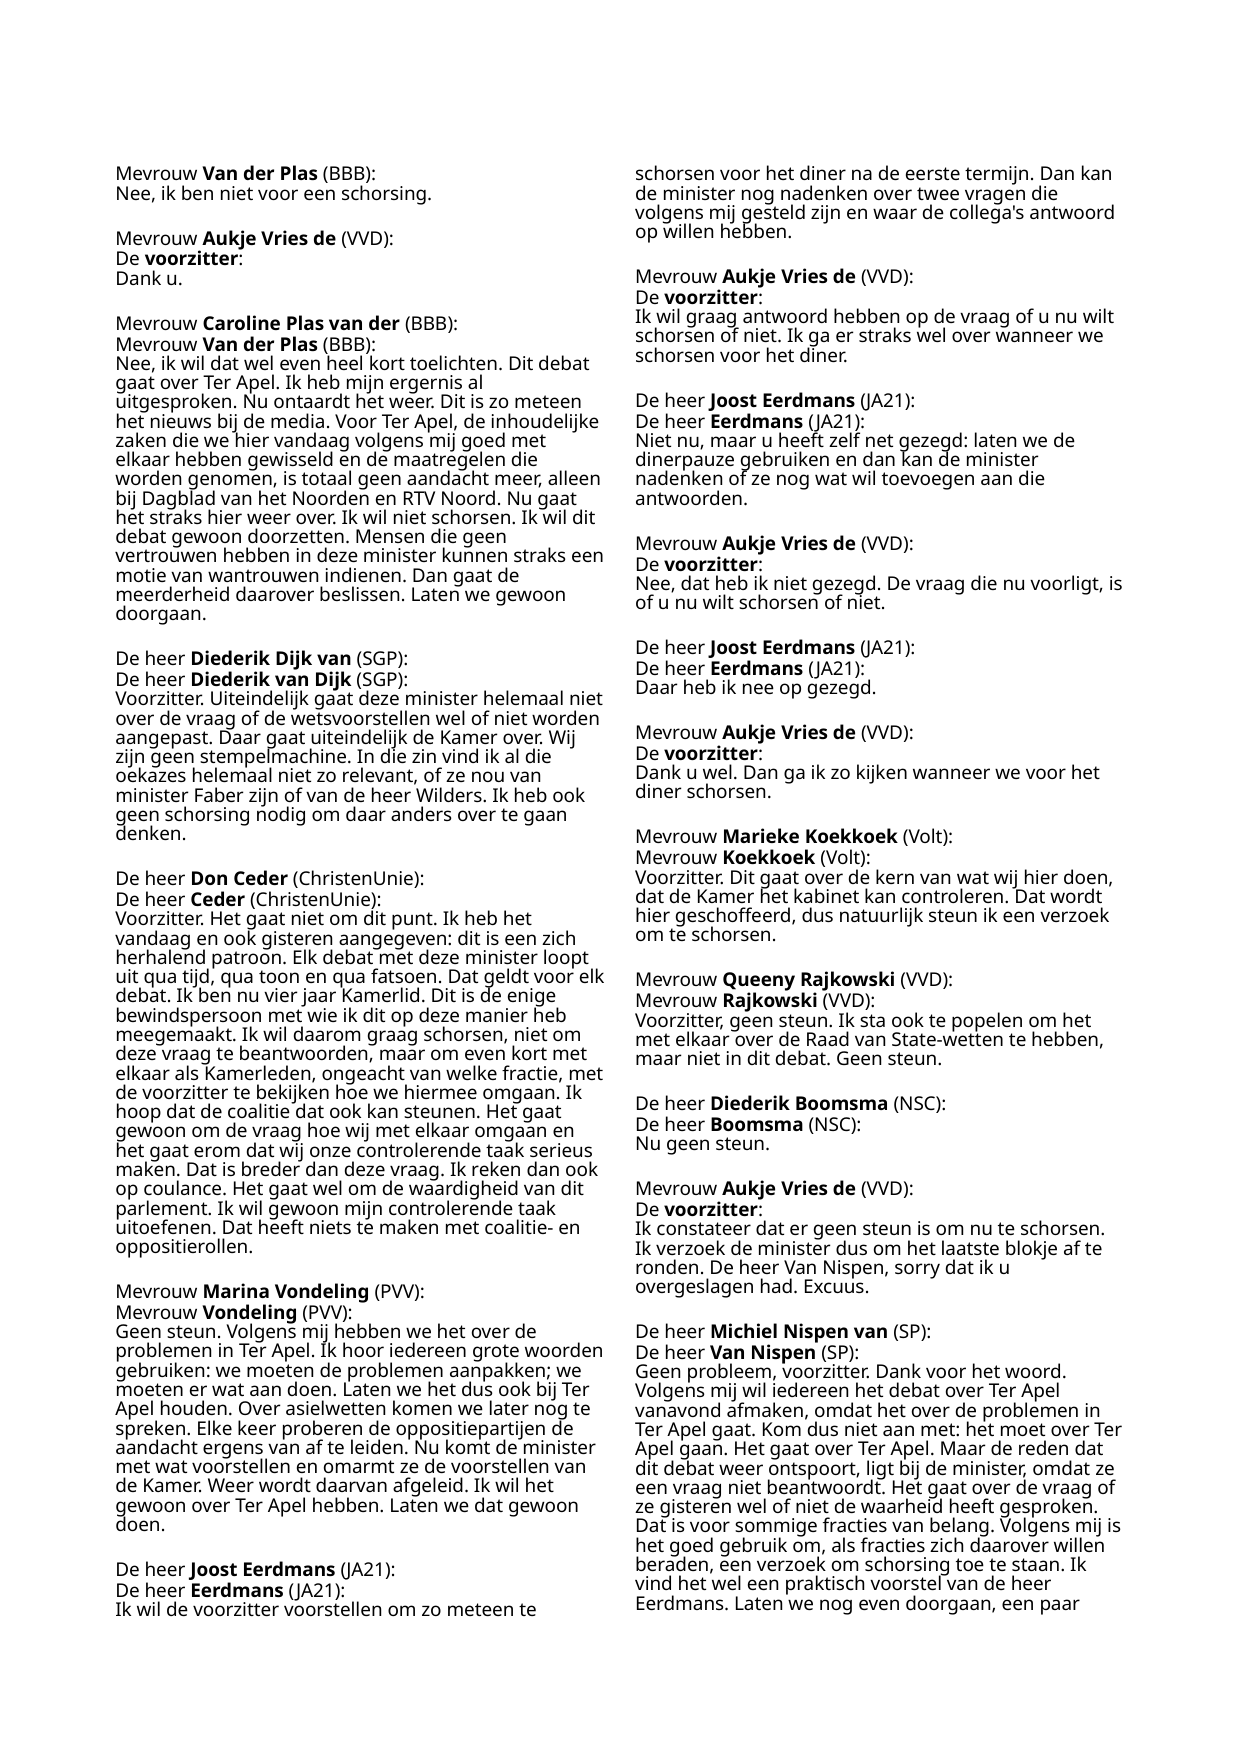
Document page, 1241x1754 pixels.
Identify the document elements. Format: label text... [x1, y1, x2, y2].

text Voorzitter. Uiteindelijk gaat deze minister helemaal niet over de vraag of de wetsvoorstellen wel of niet worden aangepast. Daar gaat uiteindelijk de Kamer over. Wij zijn geen stempelmachine. In die zin vind ik al die oekazes helemaal niet zo relevant, of ze nou van minister Faber zijn of van de heer Wilders. Ik heb ook geen schorsing nodig om daar anders over te gaan denken. [115, 690, 605, 844]
text De voorzitter: [635, 745, 1125, 764]
text Mevrouw Caroline Plas van der (BBB): [115, 310, 605, 336]
text De voorzitter: [635, 556, 1125, 575]
text Mevrouw Van der Plas (BBB): [115, 336, 605, 355]
text Mevrouw Van der Plas (BBB): [115, 165, 605, 184]
text De voorzitter: [635, 1201, 1125, 1220]
text De heer Joost Eerdmans (JA21): [115, 1556, 605, 1582]
text Mevrouw Rajkowski (VVD): [635, 992, 1125, 1012]
text De heer Don Ceder (ChristenUnie): [115, 865, 605, 891]
text Dank u wel. Dan ga ik zo kijken wanneer we voor het diner schorsen. [635, 764, 1125, 803]
text De heer Boomsma (NSC): [635, 1116, 1125, 1135]
text Mevrouw Queeny Rajkowski (VVD): [635, 967, 1125, 992]
text De heer Ceder (ChristenUnie): [115, 891, 605, 910]
text Daar heb ik nee op gezegd. [635, 679, 1125, 698]
text Nu geen steun. [635, 1135, 1125, 1154]
text Mevrouw Koekkoek (Volt): [635, 849, 1125, 869]
text schorsen voor het diner na de eerste termijn. Dan kan de minister nog nadenken over twee vragen die volgens mij gesteld zijn en waar de collega's antwoord op willen hebben. [635, 165, 1125, 242]
text Ik constateer dat er geen steun is om nu te schorsen. Ik verzoek de minister dus om het laatste blokje af te ronden. De heer Van Nispen, sorry dat ik u overgeslagen had. Excuus. [635, 1220, 1125, 1297]
text Mevrouw Vondeling (PVV): [115, 1304, 605, 1323]
text Ik wil graag antwoord hebben op de vraag of u nu wilt schorsen of niet. Ik ga er straks wel over wanneer we schorsen voor het diner. [635, 308, 1125, 366]
text De heer Eerdmans (JA21): [635, 413, 1125, 432]
text Ik wil de voorzitter voorstellen om zo meteen te [115, 1601, 605, 1620]
text Mevrouw Aukje Vries de (VVD): [635, 530, 1125, 556]
text Nee, dat heb ik niet gezegd. De vraag die nu voorligt, is of u nu wilt schorsen of niet. [635, 575, 1125, 613]
text Mevrouw Marina Vondeling (PVV): [115, 1278, 605, 1304]
text Geen steun. Volgens mij hebben we het over de problemen in Ter Apel. Ik hoor iedereen grote woorden gebruiken: we moeten de problemen aanpakken; we moeten er wat aan doen. Laten we het dus ook bij Ter Apel houden. Over asielwetten komen we later nog te spreken. Elke keer proberen de oppositiepartijen de aandacht ergens van af te leiden. Nu komt de minister met wat voorstellen en omarmt ze de voorstellen van de Kamer. Weer wordt daarvan afgeleid. Ik wil het gewoon over Ter Apel hebben. Laten we dat gewoon doen. [115, 1323, 605, 1535]
text Niet nu, maar u heeft zelf net gezegd: laten we de dinerpauze gebruiken en dan kan de minister nadenken of ze nog wat wil toevoegen aan die antwoorden. [635, 432, 1125, 509]
text De voorzitter: [115, 250, 605, 270]
text De heer Eerdmans (JA21): [635, 660, 1125, 679]
text De heer Michiel Nispen van (SP): [635, 1318, 1125, 1344]
text Nee, ik wil dat wel even heel kort toelichten. Dit debat gaat over Ter Apel. Ik heb mijn ergernis al uitgesproken. Nu ontaardt het weer. Dit is zo meteen het nieuws bij de media. Voor Ter Apel, de inhoudelijke zaken die we hier vandaag volgens mij goed met elkaar hebben gewisseld en de maatregelen die worden genomen, is totaal geen aandacht meer, alleen bij Dagblad van het Noorden en RTV Noord. Nu gaat het straks hier weer over. Ik wil niet schorsen. Ik wil dit debat gewoon doorzetten. Mensen die geen vertrouwen hebben in deze minister kunnen straks een motie van wantrouwen indienen. Dan gaat de meerderheid daarover beslissen. Laten we gewoon doorgaan. [115, 355, 605, 624]
text De heer Joost Eerdmans (JA21): [635, 387, 1125, 413]
text De heer Joost Eerdmans (JA21): [635, 634, 1125, 660]
text Voorzitter, geen steun. Ik sta ook te popelen om het met elkaar over de Raad van State-wetten te hebben, maar niet in dit debat. Geen steun. [635, 1012, 1125, 1069]
text Voorzitter. Het gaat niet om dit punt. Ik heb het vandaag en ook gisteren aangegeven: dit is een zich herhalend patroon. Elk debat met deze minister loopt uit qua tijd, qua toon en qua fatsoen. Dat geldt voor elk debat. Ik ben nu vier jaar Kamerlid. Dit is de enige bewindspersoon met wie ik dit op deze manier heb meegemaakt. Ik wil daarom graag schorsen, niet om deze vraag te beantwoorden, maar om even kort met elkaar als Kamerleden, ongeacht van welke fractie, met de voorzitter te bekijken hoe we hiermee omgaan. Ik hoop dat de coalitie dat ook kan steunen. Het gaat gewoon om de vraag hoe wij met elkaar omgaan en het gaat erom dat wij onze controlerende taak serieus maken. Dat is breder dan deze vraag. Ik reken dan ook op coulance. Het gaat wel om de waardigheid van dit parlement. Ik wil gewoon mijn controlerende taak uitoefenen. Dat heeft niets te maken met coalitie- en oppositierollen. [115, 910, 605, 1257]
text Geen probleem, voorzitter. Dank voor het woord. Volgens mij wil iedereen het debat over Ter Apel vanavond afmaken, omdat het over de problemen in Ter Apel gaat. Kom dus niet aan met: het moet over Ter Apel gaan. Het gaat over Ter Apel. Maar de reden dat dit debat weer ontspoort, ligt bij de minister, omdat ze een vraag niet beantwoordt. Het gaat over de vraag of ze gisteren wel of niet de waarheid heeft gesproken. Dat is voor sommige fracties van belang. Volgens mij is het goed gebruik om, als fracties zich daarover willen beraden, een verzoek om schorsing toe te staan. Ik vind het wel een praktisch voorstel van de heer Eerdmans. Laten we nog even doorgaan, een paar [635, 1363, 1125, 1614]
text Mevrouw Aukje Vries de (VVD): [635, 719, 1125, 745]
text Mevrouw Marieke Koekkoek (Volt): [635, 824, 1125, 849]
text Dank u. [115, 270, 605, 289]
text De heer Diederik Boomsma (NSC): [635, 1090, 1125, 1116]
text Mevrouw Aukje Vries de (VVD): [635, 1175, 1125, 1201]
text Voorzitter. Dit gaat over de kern van wat wij hier doen, dat de Kamer het kabinet kan controleren. Dat wordt hier geschoffeerd, dus natuurlijk steun ik een verzoek om te schorsen. [635, 869, 1125, 946]
text De heer Eerdmans (JA21): [115, 1582, 605, 1601]
text De heer Diederik Dijk van (SGP): [115, 645, 605, 671]
text De heer Diederik van Dijk (SGP): [115, 671, 605, 690]
text Mevrouw Aukje Vries de (VVD): [635, 263, 1125, 289]
text De voorzitter: [635, 289, 1125, 308]
text Mevrouw Aukje Vries de (VVD): [115, 225, 605, 250]
text De heer Van Nispen (SP): [635, 1344, 1125, 1363]
text Nee, ik ben niet voor een schorsing. [115, 184, 605, 204]
